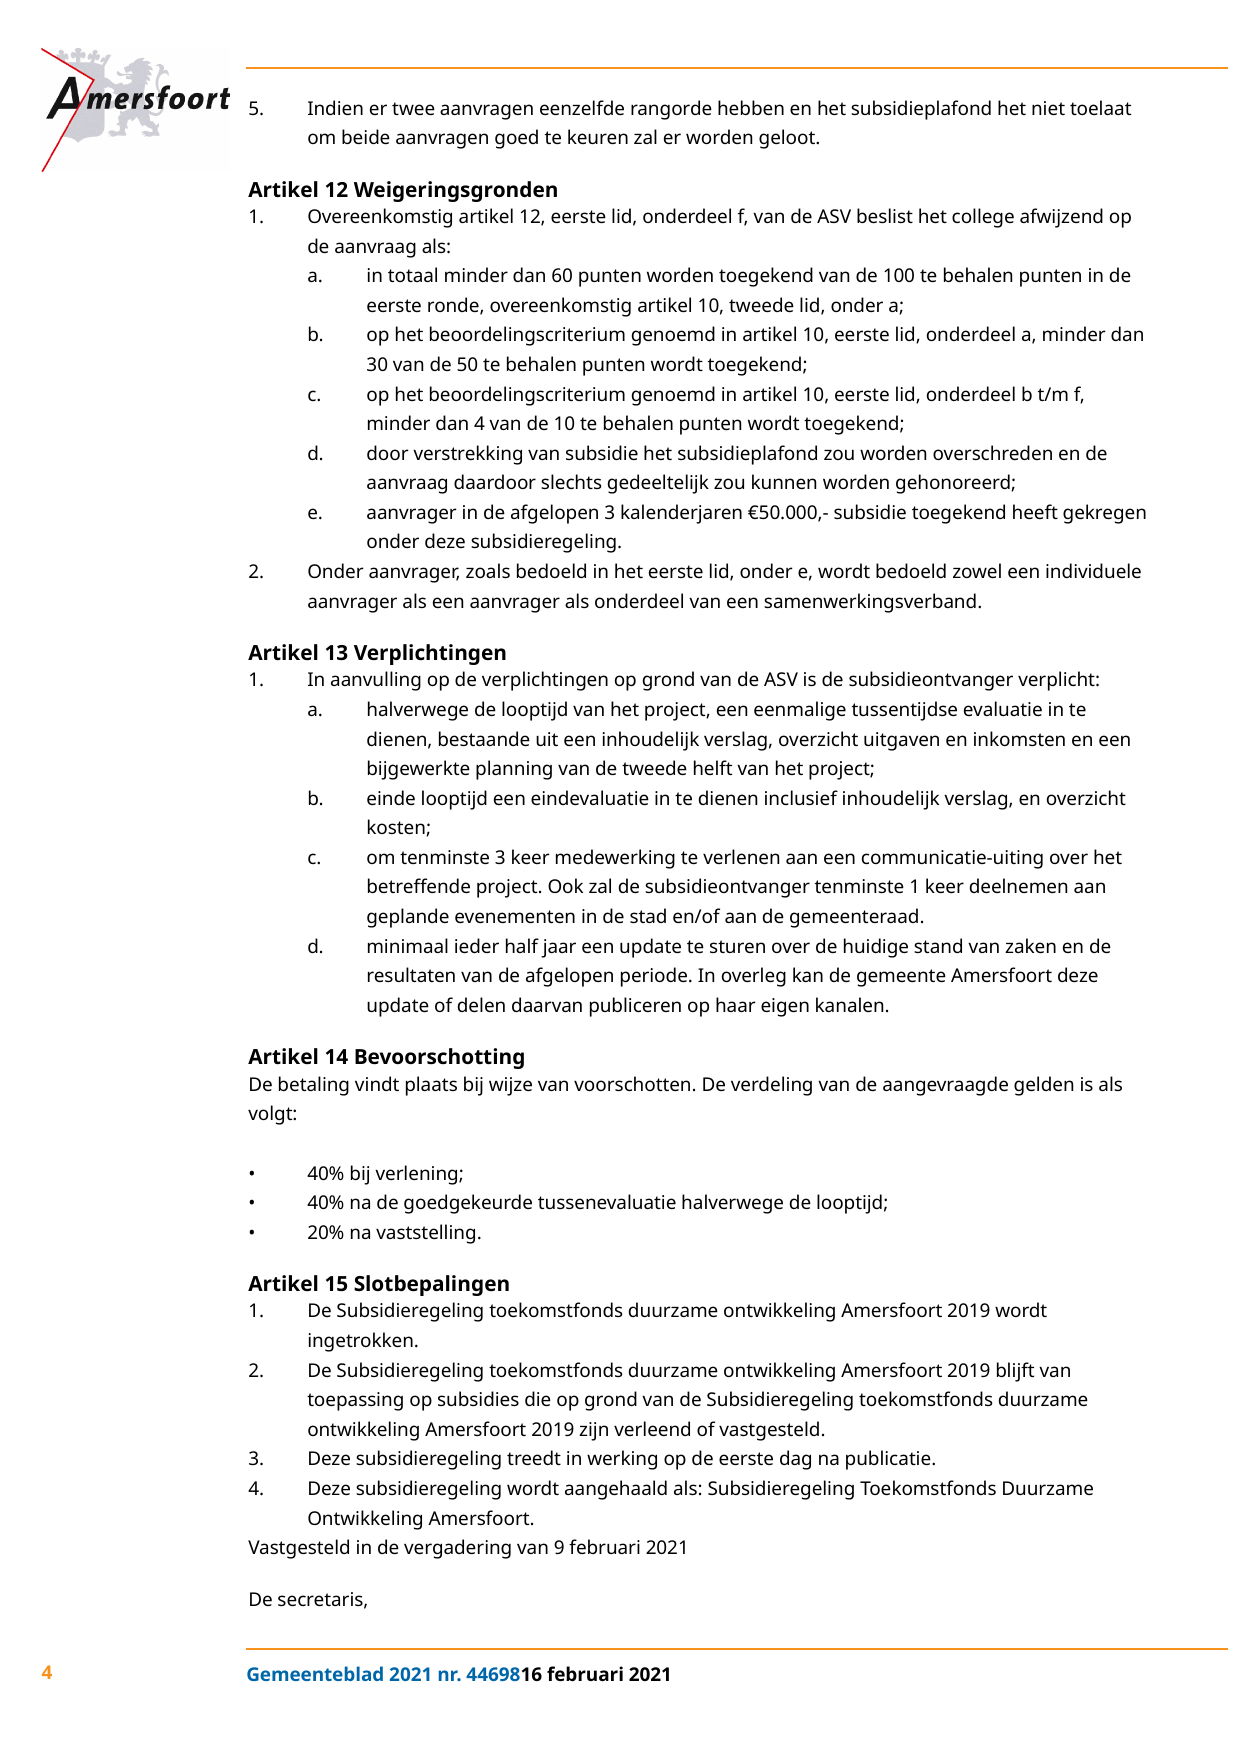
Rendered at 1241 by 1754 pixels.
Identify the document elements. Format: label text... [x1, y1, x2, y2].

text Artikel 14 Bevoorschotting [248, 1042, 1152, 1071]
picture [41, 47, 231, 172]
list Onder aanvrager, zoals bedoeld in het eerste lid, onder e, wordt bedoeld zowel een individuele aanvrager als een aanvrager als onderdeel van een samenwerkingsverband. [248, 558, 1152, 613]
list Indien er twee aanvragen eenzelfde rangorde hebben en het subsidieplafond het niet toelaat om beide aanvragen goed te keuren zal er worden geloot. [248, 95, 1152, 150]
text Vastgesteld in de vergadering van 9 februari 2021 [248, 1534, 1152, 1560]
text Artikel 12 Weigeringsgronden [248, 175, 1152, 203]
text Artikel 15 Slotbepalingen [248, 1269, 1152, 1298]
list De Subsidieregeling toekomstfonds duurzame ontwikkeling Amersfoort 2019 blijft van toepassing op subsidies die op grond van de Subsidieregeling toekomstfonds duurzame ontwikkeling Amersfoort 2019 zijn verleend of vastgesteld. [248, 1357, 1152, 1442]
text De secretaris, [248, 1586, 1152, 1612]
list 40% na de goedgekeurde tussenevaluatie halverwege de looptijd; [248, 1189, 1152, 1215]
list op het beoordelingscriterium genoemd in artikel 10, eerste lid, onderdeel a, minder dan 30 van de 50 te behalen punten wordt toegekend; [307, 322, 1152, 377]
list De Subsidieregeling toekomstfonds duurzame ontwikkeling Amersfoort 2019 wordt ingetrokken. [248, 1298, 1152, 1353]
list Overeenkomstig artikel 12, eerste lid, onderdeel f, van de ASV beslist het college afwijzend op de aanvraag als: [248, 203, 1152, 258]
list op het beoordelingscriterium genoemd in artikel 10, eerste lid, onderdeel b t/m f, minder dan 4 van de 10 te behalen punten wordt toegekend; [307, 381, 1152, 436]
list 20% na vaststelling. [248, 1219, 1152, 1244]
list door verstrekking van subsidie het subsidieplafond zou worden overschreden en de aanvraag daardoor slechts gedeeltelijk zou kunnen worden gehonoreerd; [307, 440, 1152, 495]
list halverwege de looptijd van het project, een eenmalige tussentijdse evaluatie in te dienen, bestaande uit een inhoudelijk verslag, overzicht uitgaven en inkomsten en een bijgewerkte planning van de tweede helft van het project; [307, 696, 1152, 781]
list 40% bij verlening; [248, 1160, 1152, 1185]
list einde looptijd een eindevaluatie in te dienen inclusief inhoudelijk verslag, en overzicht kosten; [307, 785, 1152, 840]
list in totaal minder dan 60 punten worden toegekend van de 100 te behalen punten in de eerste ronde, overeenkomstig artikel 10, tweede lid, onder a; [307, 262, 1152, 318]
text De betaling vindt plaats bij wijze van voorschotten. De verdeling van de aangevraagde gelden is als volgt: [248, 1071, 1152, 1126]
text Artikel 13 Verplichtingen [248, 638, 1152, 667]
list Deze subsidieregeling treedt in werking op de eerste dag na publicatie. [248, 1446, 1152, 1471]
list Deze subsidieregeling wordt aangehaald als: Subsidieregeling Toekomstfonds Duurzame Ontwikkeling Amersfoort. [248, 1475, 1152, 1531]
list om tenminste 3 keer medewerking te verlenen aan een communicatie-uiting over het betreffende project. Ook zal de subsidieontvanger tenminste 1 keer deelnemen aan geplande evenementen in de stad en/of aan de gemeenteraad. [307, 844, 1152, 929]
list minimaal ieder half jaar een update te sturen over de huidige stand van zaken en de resultaten van de afgelopen periode. In overleg kan de gemeente Amersfoort deze update of delen daarvan publiceren op haar eigen kanalen. [307, 933, 1152, 1018]
list aanvrager in de afgelopen 3 kalenderjaren €50.000,- subsidie toegekend heeft gekregen onder deze subsidieregeling. [307, 499, 1152, 554]
list In aanvulling op de verplichtingen op grond van de ASV is de subsidieontvanger verplicht: [248, 667, 1152, 692]
